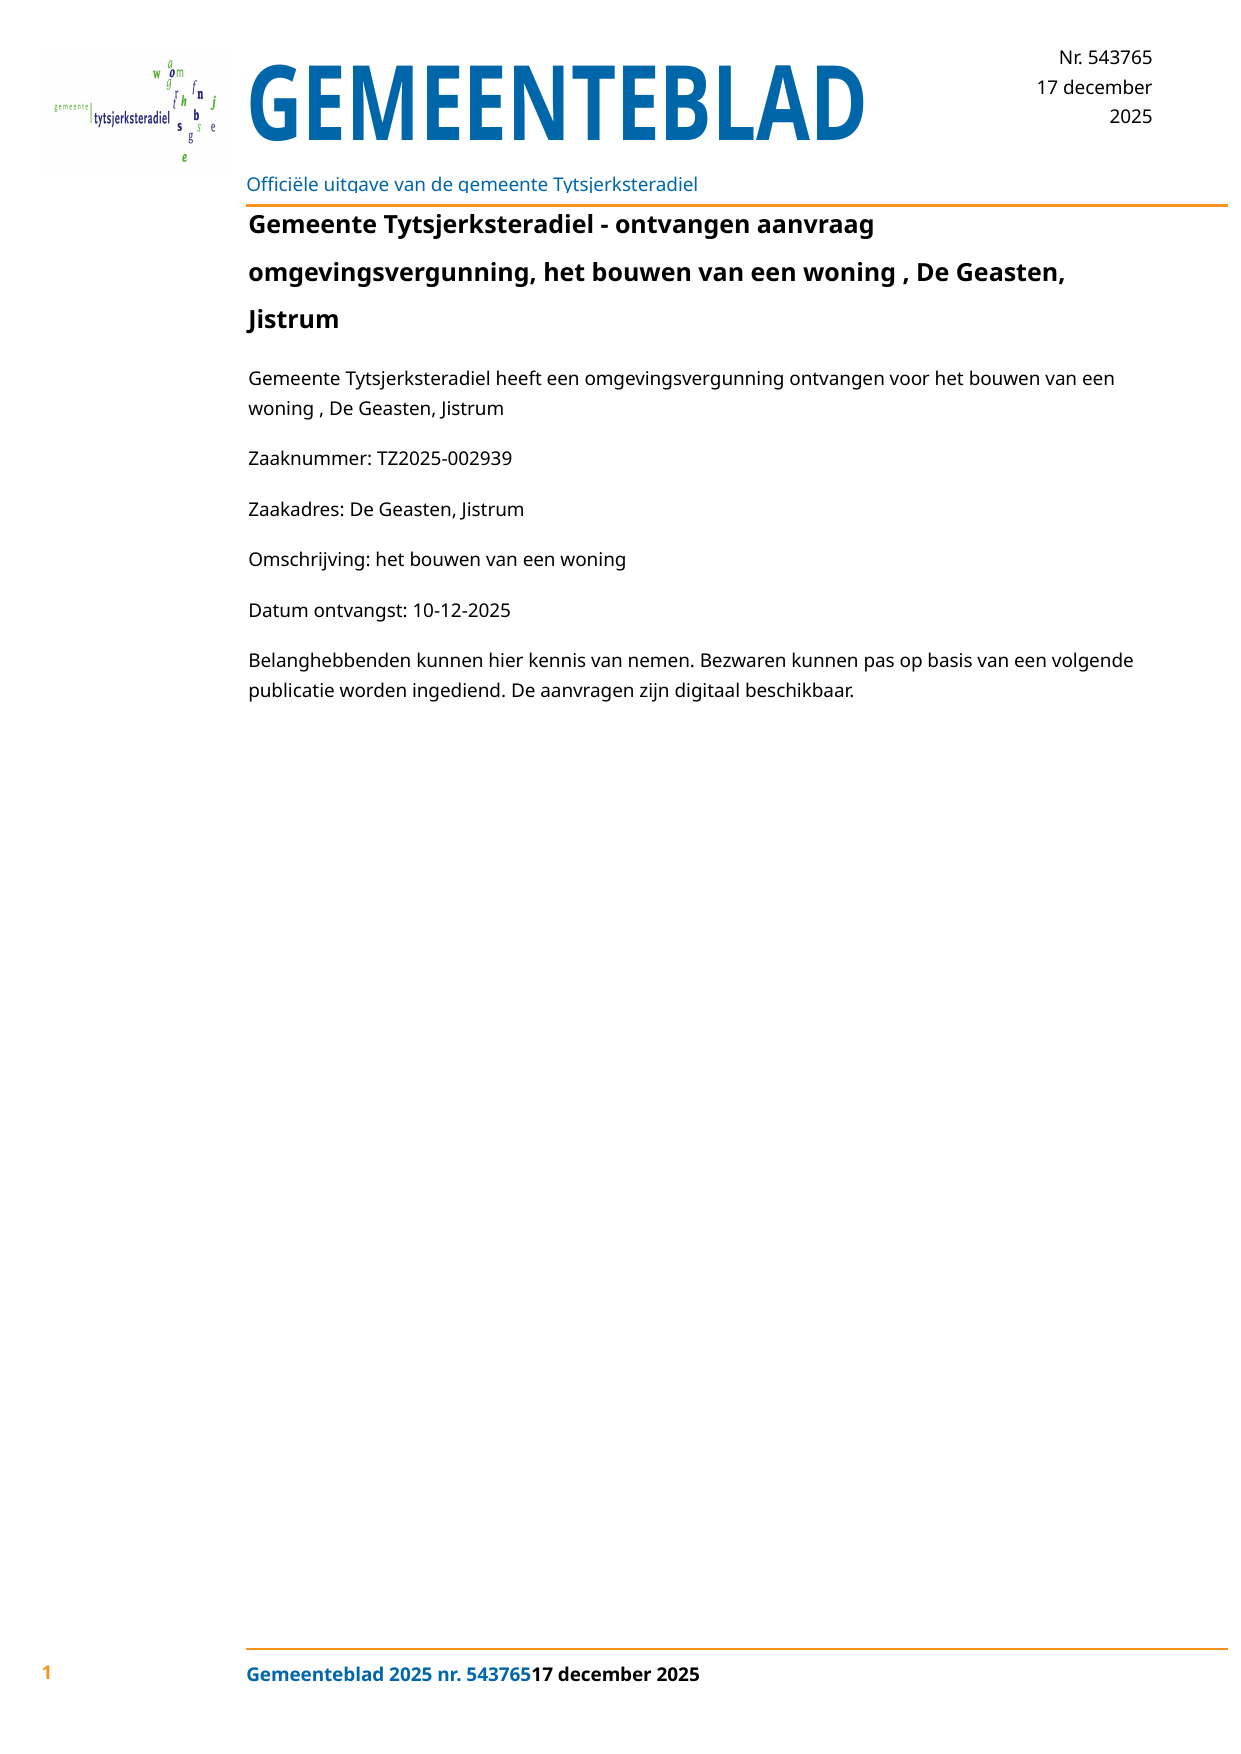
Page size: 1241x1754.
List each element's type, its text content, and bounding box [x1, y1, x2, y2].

text Omschrijving: het bouwen van een woning [248, 546, 1152, 572]
text Gemeente Tytsjerksteradiel heeft een omgevingsvergunning ontvangen voor het bouwen van een woning , De Geasten, Jistrum [248, 366, 1152, 421]
picture [41, 47, 231, 172]
text Zaaknummer: TZ2025-002939 [248, 446, 1152, 471]
text Gemeente Tytsjerksteradiel - ontvangen aanvraag omgevingsvergunning, het bouwen van een woning , De Geasten, Jistrum [248, 207, 1152, 336]
text Belanghebbenden kunnen hier kennis van nemen. Bezwaren kunnen pas op basis van een volgende publicatie worden ingediend. De aanvragen zijn digitaal beschikbaar. [248, 647, 1152, 702]
text Datum ontvangst: 10-12-2025 [248, 597, 1152, 622]
text Zaakadres: De Geasten, Jistrum [248, 496, 1152, 522]
